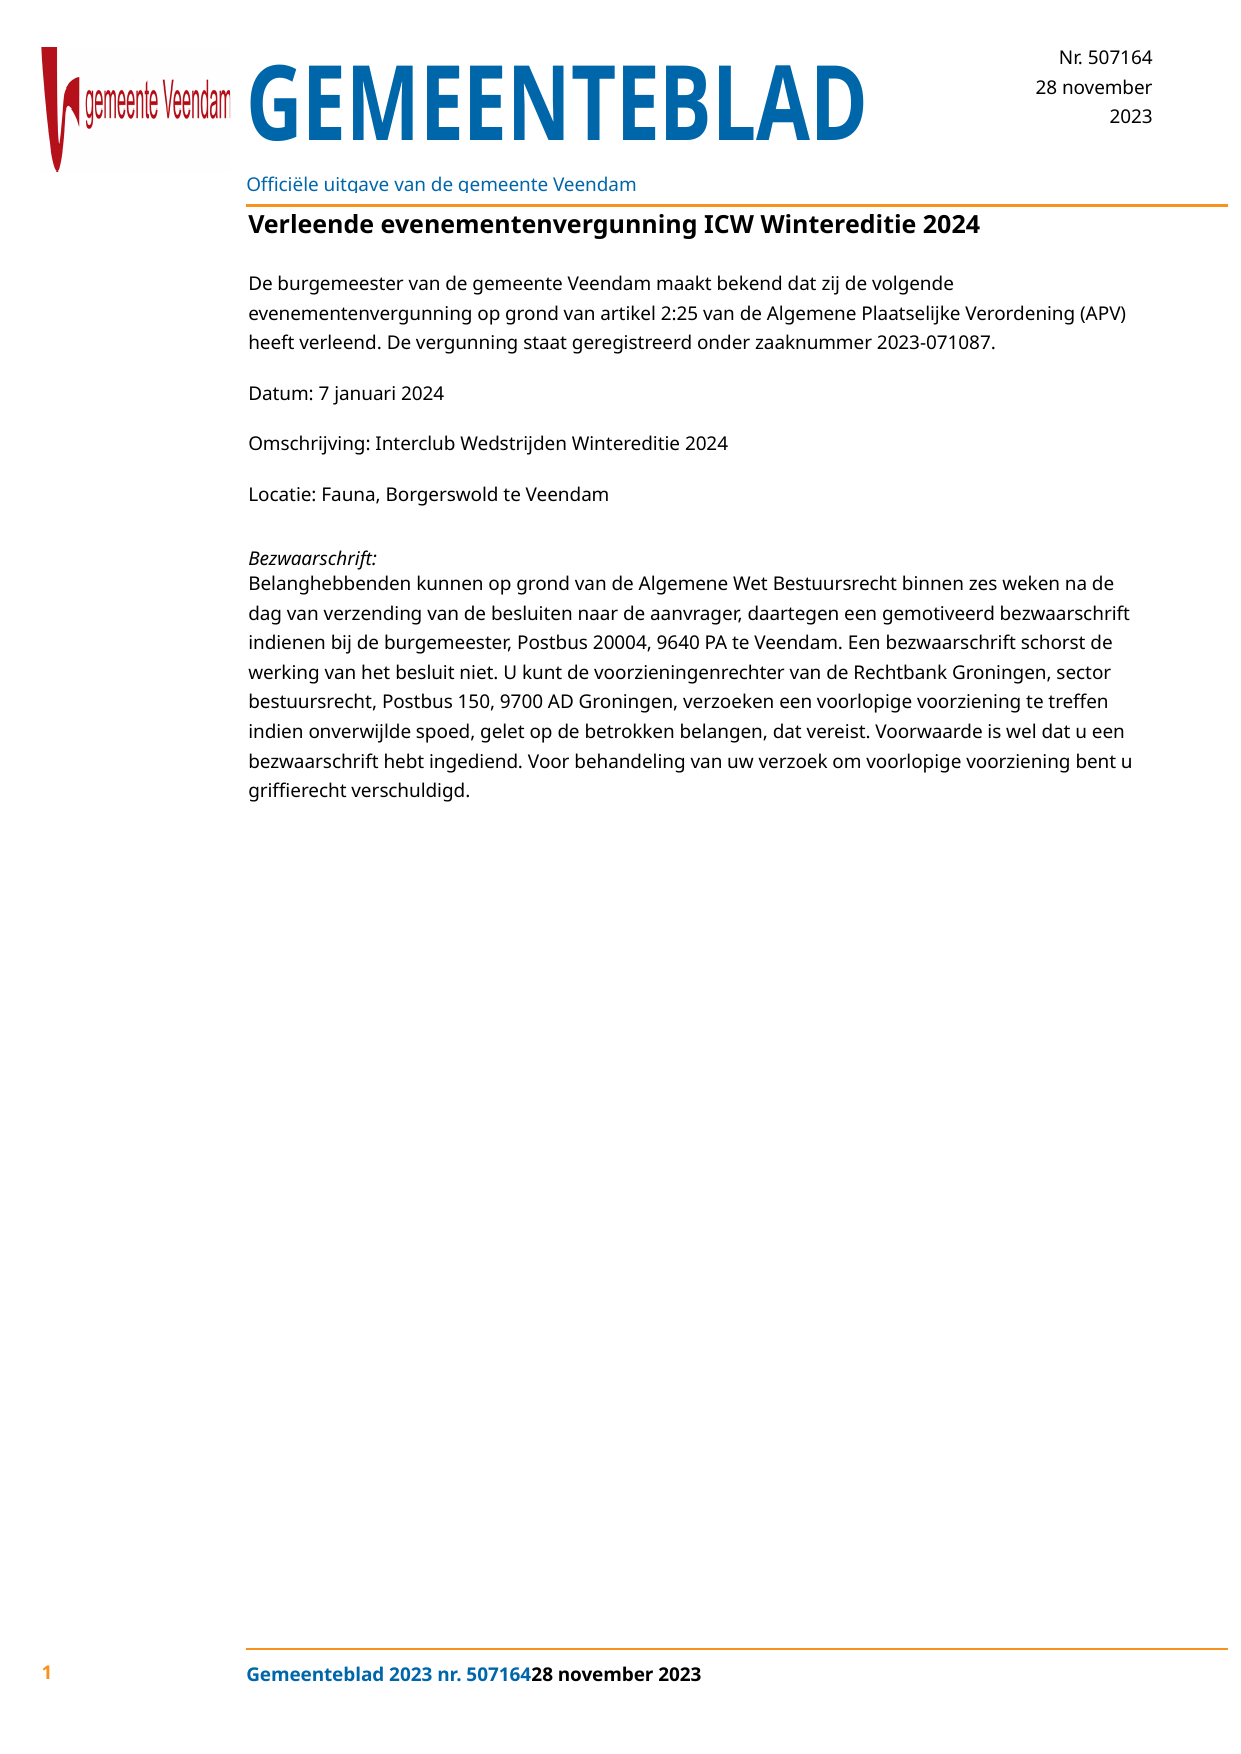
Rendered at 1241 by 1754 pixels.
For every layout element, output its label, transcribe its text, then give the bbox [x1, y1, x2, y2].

text Omschrijving: Interclub Wedstrijden Wintereditie 2024 [248, 430, 1152, 456]
text Verleende evenementenvergunning ICW Wintereditie 2024 [248, 207, 1152, 241]
picture [41, 47, 231, 172]
text De burgemeester van de gemeente Veendam maakt bekend dat zij de volgende evenementenvergunning op grond van artikel 2:25 van de Algemene Plaatselijke Verordening (APV) heeft verleend. De vergunning staat geregistreerd onder zaaknummer 2023-071087. [248, 270, 1152, 355]
text Locatie: Fauna, Borgerswold te Veendam [248, 481, 1152, 506]
text Belanghebbenden kunnen op grond van de Algemene Wet Bestuursrecht binnen zes weken na de dag van verzending van de besluiten naar de aanvrager, daartegen een gemotiveerd bezwaarschrift indienen bij de burgemeester, Postbus 20004, 9640 PA te Veendam. Een bezwaarschrift schorst de werking van het besluit niet. U kunt de voorzieningenrechter van de Rechtbank Groningen, sector bestuursrecht, Postbus 150, 9700 AD Groningen, verzoeken een voorlopige voorziening te treffen indien onverwijlde spoed, gelet op de betrokken belangen, dat vereist. Voorwaarde is wel dat u een bezwaarschrift hebt ingediend. Voor behandeling van uw verzoek om voorlopige voorziening bent u griffierecht verschuldigd. [248, 570, 1152, 803]
text Datum: 7 januari 2024 [248, 380, 1152, 406]
text Bezwaarschrift: [248, 545, 1152, 570]
